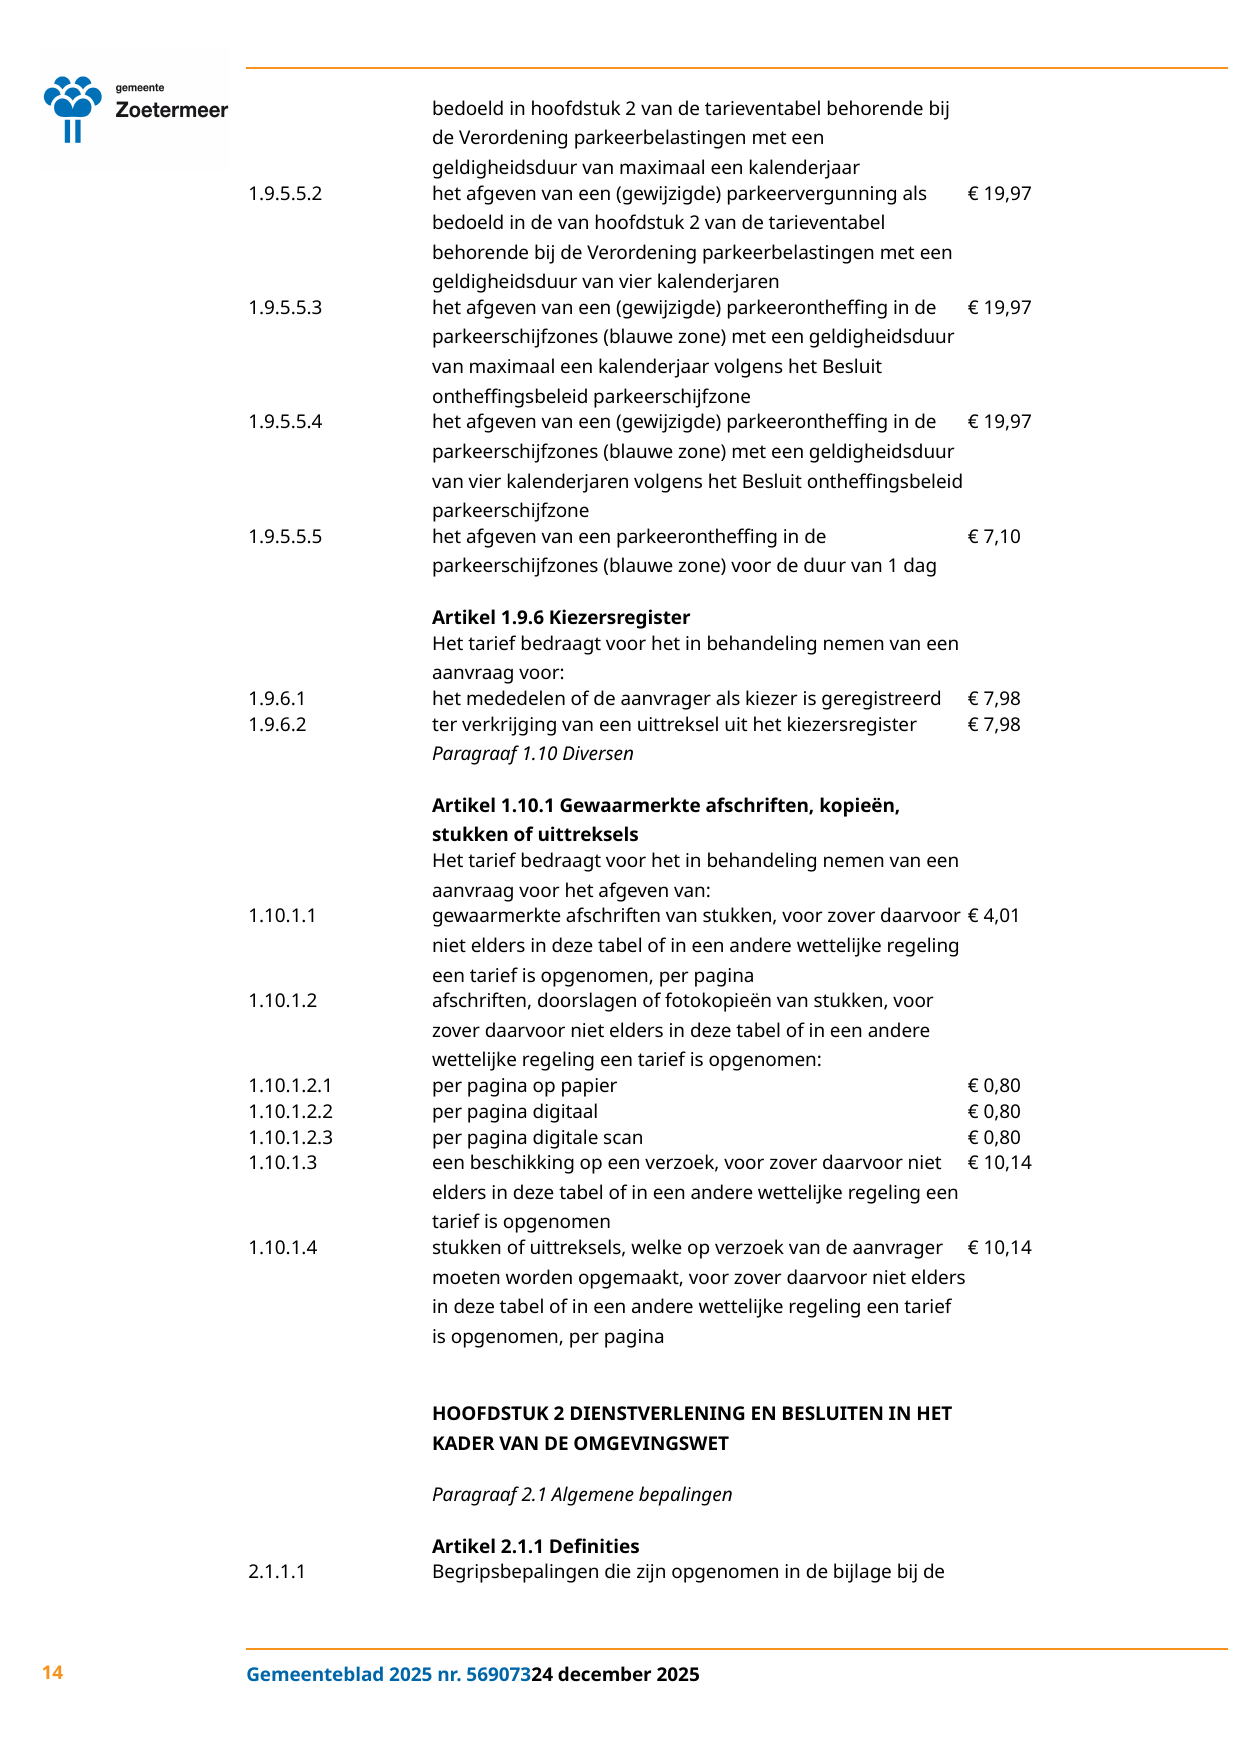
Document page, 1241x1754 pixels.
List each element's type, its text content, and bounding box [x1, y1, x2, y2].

table_cell € 19,97 [968, 294, 1152, 409]
table_cell [968, 1400, 1152, 1456]
table_cell [248, 1400, 432, 1456]
table_cell Artikel 1.9.6 Kiezersregister [432, 604, 968, 630]
table_cell [248, 1533, 432, 1559]
table_cell € 19,97 [968, 180, 1152, 294]
table_cell het afgeven van een (gewijzigde) parkeervergunning als bedoeld in de van hoofdstuk 2 van de tarieventabel behorende bij de Verordening parkeerbelastingen met een geldigheidsduur van vier kalenderjaren [432, 180, 968, 294]
table_cell [248, 1456, 432, 1481]
picture [41, 47, 231, 172]
table_cell ter verkrijging van een uittreksel uit het kiezersregister Paragraaf 1.10 Diversen [432, 711, 968, 766]
table_cell € 0,80 [968, 1124, 1152, 1149]
table_cell [968, 847, 1152, 903]
table_cell gewaarmerkte afschriften van stukken, voor zover daarvoor niet elders in deze tabel of in een andere wettelijke regeling een tarief is opgenomen, per pagina [432, 903, 968, 987]
table_cell Artikel 1.10.1 Gewaarmerkte afschriften, kopieën, stukken of uittreksels [432, 792, 968, 847]
table_cell het afgeven van een (gewijzigde) parkeerontheffing in de parkeerschijfzones (blauwe zone) met een geldigheidsduur van vier kalenderjaren volgens het Besluit ontheffingsbeleid parkeerschijfzone [432, 409, 968, 523]
table_cell [248, 792, 432, 847]
table_cell [432, 1507, 968, 1533]
table_cell 1.10.1.2.2 [248, 1098, 432, 1124]
table_cell € 19,97 [968, 409, 1152, 523]
table_cell [968, 1349, 1152, 1375]
table_cell [248, 1481, 432, 1507]
table_cell Artikel 2.1.1 Definities [432, 1533, 968, 1559]
table_cell [248, 1375, 432, 1400]
table_cell 1.10.1.2 [248, 988, 432, 1072]
table_cell € 7,98 [968, 685, 1152, 711]
table_cell [968, 1481, 1152, 1507]
table_cell [248, 604, 432, 630]
table_cell Paragraaf 2.1 Algemene bepalingen [432, 1481, 968, 1507]
table_cell [248, 630, 432, 685]
table_cell per pagina digitale scan [432, 1124, 968, 1149]
table_cell een beschikking op een verzoek, voor zover daarvoor niet elders in deze tabel of in een andere wettelijke regeling een tarief is opgenomen [432, 1150, 968, 1234]
table_cell bedoeld in hoofdstuk 2 van de tarieventabel behorende bij de Verordening parkeerbelastingen met een geldigheidsduur van maximaal een kalenderjaar [432, 95, 968, 180]
table_cell per pagina digitaal [432, 1098, 968, 1124]
table_cell [968, 1533, 1152, 1559]
table_cell [432, 766, 968, 792]
table_cell [968, 1456, 1152, 1481]
table_cell [248, 847, 432, 903]
table_cell [248, 95, 432, 180]
table_cell per pagina op papier [432, 1073, 968, 1098]
table_cell € 7,10 [968, 523, 1152, 578]
table_cell 1.10.1.2.3 [248, 1124, 432, 1149]
table_cell het mededelen of de aanvrager als kiezer is geregistreerd [432, 685, 968, 711]
table_cell [432, 1349, 968, 1375]
table_cell € 7,98 [968, 711, 1152, 766]
table_cell [432, 1375, 968, 1400]
table_cell 1.9.6.1 [248, 685, 432, 711]
table_cell Het tarief bedraagt voor het in behandeling nemen van een aanvraag voor: [432, 630, 968, 685]
table_cell 1.10.1.4 [248, 1235, 432, 1349]
table_cell 1.9.5.5.5 [248, 523, 432, 578]
table_cell [248, 1507, 432, 1533]
table_cell 1.9.5.5.4 [248, 409, 432, 523]
table_cell [968, 579, 1152, 604]
table_cell 1.10.1.3 [248, 1150, 432, 1234]
table_cell € 10,14 [968, 1235, 1152, 1349]
table_cell stukken of uittreksels, welke op verzoek van de aanvrager moeten worden opgemaakt, voor zover daarvoor niet elders in deze tabel of in een andere wettelijke regeling een tarief is opgenomen, per pagina [432, 1235, 968, 1349]
table_cell 1.9.6.2 [248, 711, 432, 766]
table_cell € 0,80 [968, 1098, 1152, 1124]
table_cell Begripsbepalingen die zijn opgenomen in de bijlage bij de [432, 1559, 968, 1584]
table_cell [968, 604, 1152, 630]
table_cell afschriften, doorslagen of fotokopieën van stukken, voor zover daarvoor niet elders in deze tabel of in een andere wettelijke regeling een tarief is opgenomen: [432, 988, 968, 1072]
table_cell het afgeven van een (gewijzigde) parkeerontheffing in de parkeerschijfzones (blauwe zone) met een geldigheidsduur van maximaal een kalenderjaar volgens het Besluit ontheffingsbeleid parkeerschijfzone [432, 294, 968, 409]
table_cell 1.9.5.5.2 [248, 180, 432, 294]
table_cell € 4,01 [968, 903, 1152, 987]
table_cell [968, 792, 1152, 847]
table_cell [968, 1375, 1152, 1400]
table_cell [248, 766, 432, 792]
table_cell [432, 1456, 968, 1481]
table_cell [968, 1559, 1152, 1584]
table_cell [968, 1507, 1152, 1533]
table_cell HOOFDSTUK 2 DIENSTVERLENING EN BESLUITEN IN HET KADER VAN DE OMGEVINGSWET [432, 1400, 968, 1456]
table_cell [432, 579, 968, 604]
table_cell € 10,14 [968, 1150, 1152, 1234]
table_cell 1.9.5.5.3 [248, 294, 432, 409]
table_cell het afgeven van een parkeerontheffing in de parkeerschijfzones (blauwe zone) voor de duur van 1 dag [432, 523, 968, 578]
table_cell [968, 988, 1152, 1072]
table_cell 2.1.1.1 [248, 1559, 432, 1584]
table_cell [968, 630, 1152, 685]
table_cell 1.10.1.2.1 [248, 1073, 432, 1098]
table_cell 1.10.1.1 [248, 903, 432, 987]
table_cell [968, 766, 1152, 792]
table_cell [248, 579, 432, 604]
table_cell [968, 95, 1152, 180]
table_cell Het tarief bedraagt voor het in behandeling nemen van een aanvraag voor het afgeven van: [432, 847, 968, 903]
table_cell € 0,80 [968, 1073, 1152, 1098]
table_cell [248, 1349, 432, 1375]
